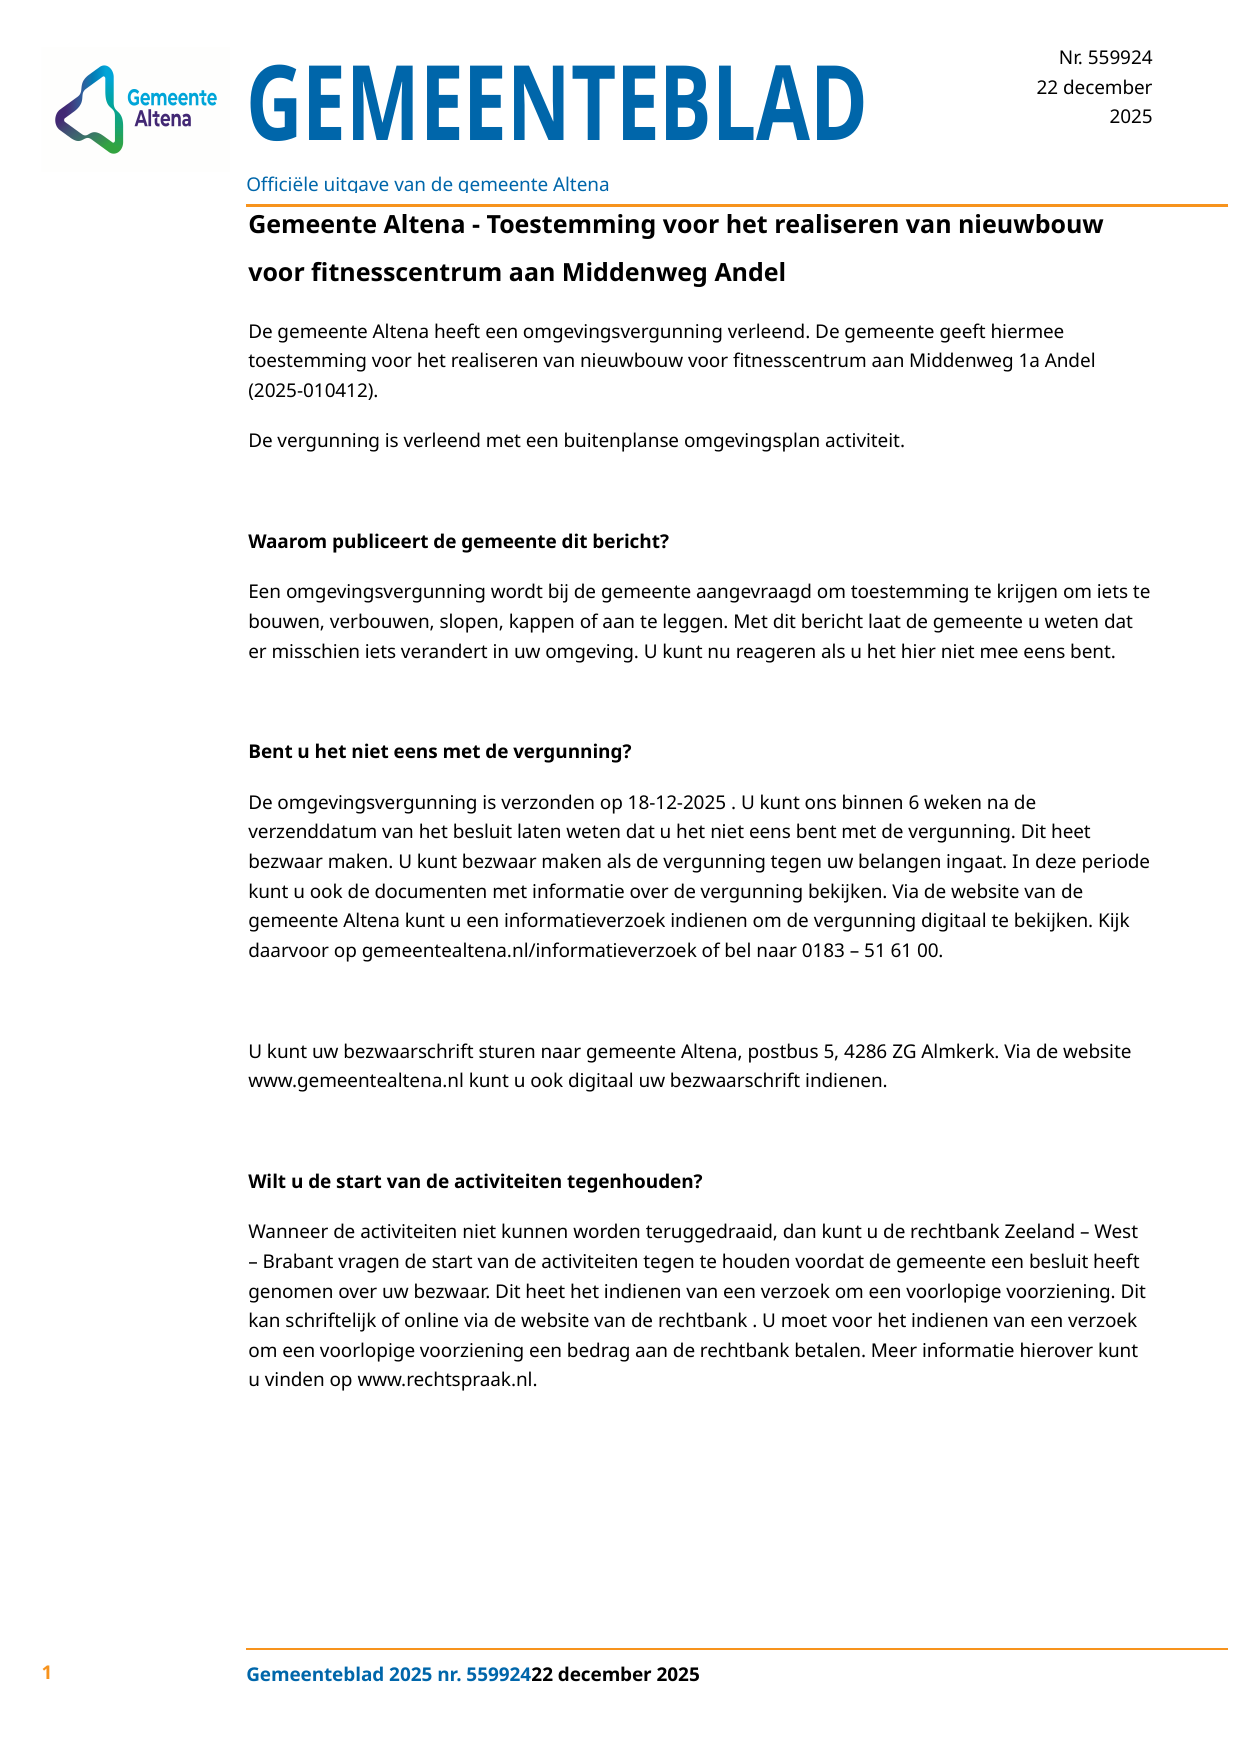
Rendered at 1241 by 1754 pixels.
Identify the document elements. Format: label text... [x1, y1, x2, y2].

text Waarom publiceert de gemeente dit bericht? [248, 528, 1152, 554]
text Wanneer de activiteiten niet kunnen worden teruggedraaid, dan kunt u de rechtbank Zeeland – West – Brabant vragen de start van de activiteiten tegen te houden voordat de gemeente een besluit heeft genomen over uw bezwaar. Dit heet het indienen van een verzoek om een voorlopige voorziening. Dit kan schriftelijk of online via de website van de rechtbank . U moet voor het indienen van een verzoek om een voorlopige voorziening een bedrag aan de rechtbank betalen. Meer informatie hierover kunt u vinden op www.rechtspraak.nl. [248, 1219, 1152, 1392]
picture [41, 47, 231, 172]
text Een omgevingsvergunning wordt bij de gemeente aangevraagd om toestemming te krijgen om iets te bouwen, verbouwen, slopen, kappen of aan te leggen. Met dit bericht laat de gemeente u weten dat er misschien iets verandert in uw omgeving. U kunt nu reageren als u het hier niet mee eens bent. [248, 579, 1152, 664]
text U kunt uw bezwaarschrift sturen naar gemeente Altena, postbus 5, 4286 ZG Almkerk. Via de website www.gemeentealtena.nl kunt u ook digitaal uw bezwaarschrift indienen. [248, 1038, 1152, 1093]
text De gemeente Altena heeft een omgevingsvergunning verleend. De gemeente geeft hiermee toestemming voor het realiseren van nieuwbouw voor fitnesscentrum aan Middenweg 1a Andel (2025-010412). [248, 318, 1152, 403]
text Wilt u de start van de activiteiten tegenhouden? [248, 1168, 1152, 1194]
text De vergunning is verleend met een buitenplanse omgevingsplan activiteit. [248, 427, 1152, 453]
text De omgevingsvergunning is verzonden op 18-12-2025 . U kunt ons binnen 6 weken na de verzenddatum van het besluit laten weten dat u het niet eens bent met de vergunning. Dit heet bezwaar maken. U kunt bezwaar maken als de vergunning tegen uw belangen ingaat. In deze periode kunt u ook de documenten met informatie over de vergunning bekijken. Via de website van de gemeente Altena kunt u een informatieverzoek indienen om de vergunning digitaal te bekijken. Kijk daarvoor op gemeentealtena.nl/informatieverzoek of bel naar 0183 – 51 61 00. [248, 789, 1152, 963]
text Bent u het niet eens met de vergunning? [248, 739, 1152, 764]
text Gemeente Altena - Toestemming voor het realiseren van nieuwbouw voor fitnesscentrum aan Middenweg Andel [248, 207, 1152, 288]
